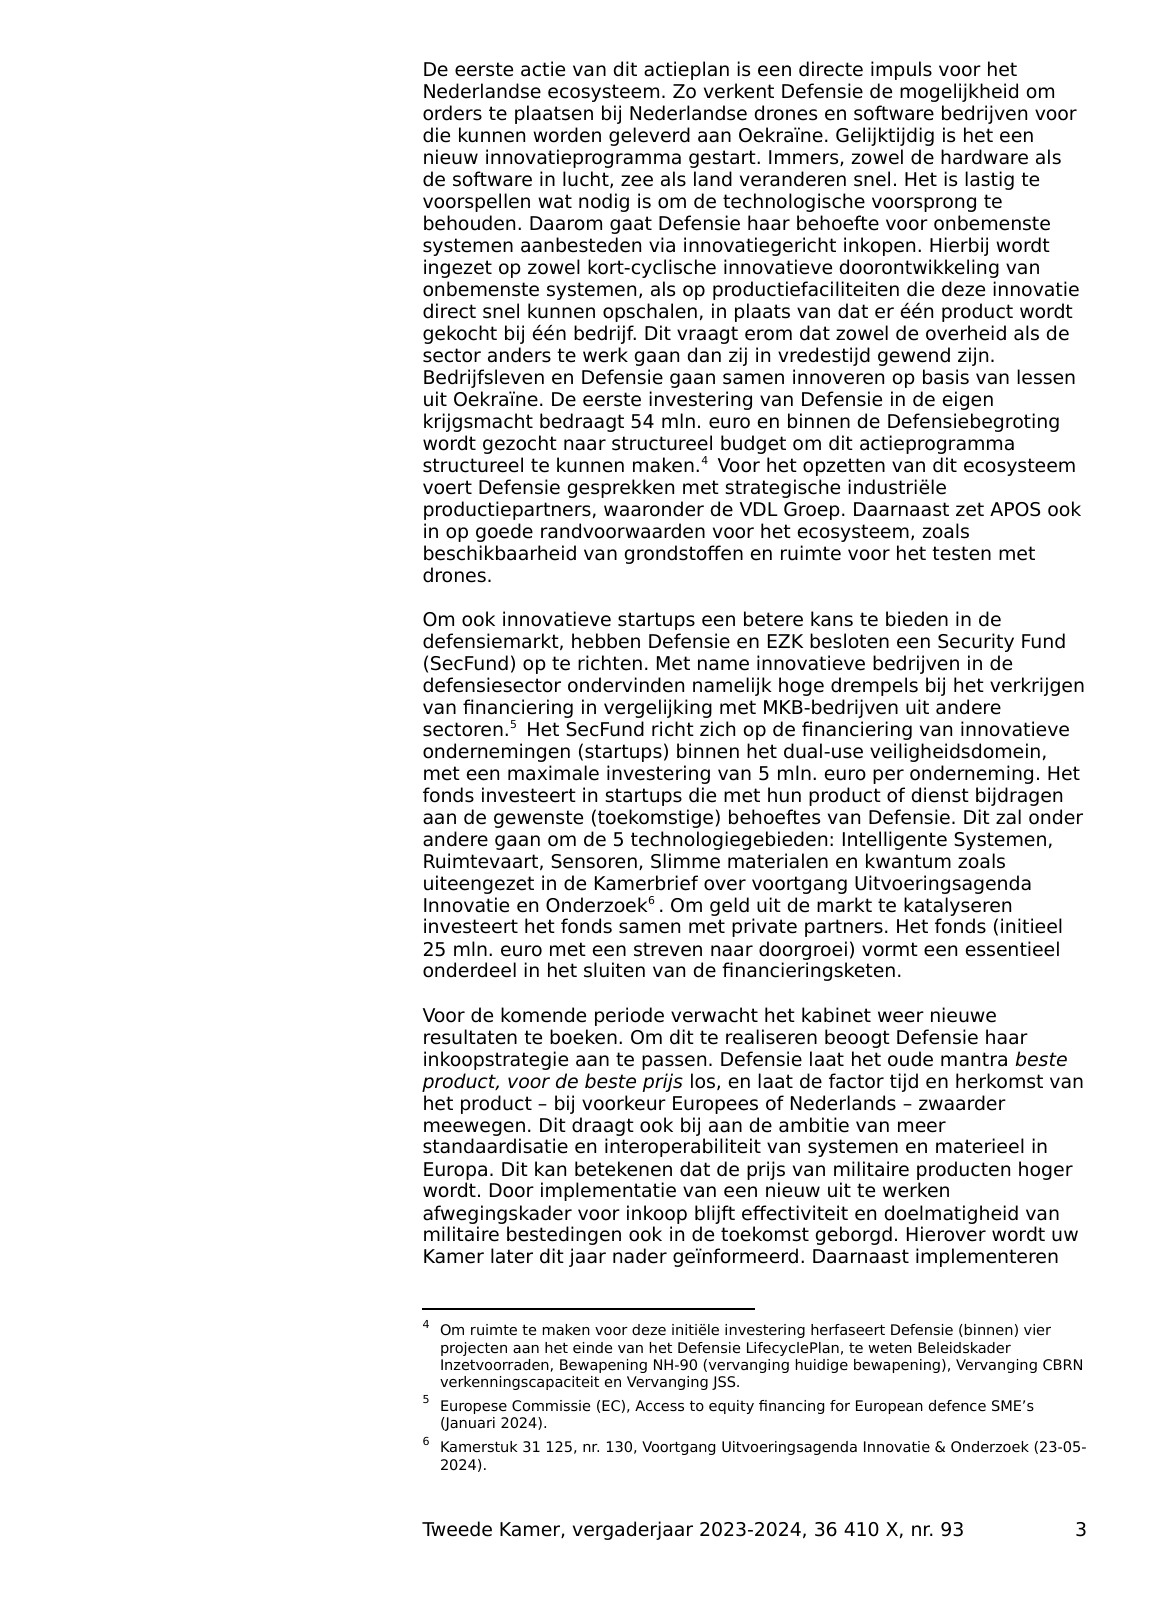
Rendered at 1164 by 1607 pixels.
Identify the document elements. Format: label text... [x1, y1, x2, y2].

text Om ruimte te maken voor deze initiële investering herfaseert Defensie (binnen) vier projecten aan het einde van het Defensie LifecyclePlan, te weten Beleidskader Inzetvoorraden, Bewapening NH-90 (vervanging huidige bewapening), Vervanging CBRN verkenningscapaciteit en Vervanging JSS. [422, 1318, 1087, 1391]
text Voor de komende periode verwacht het kabinet weer nieuwe resultaten te boeken. Om dit te realiseren beoogt Defensie haar inkoopstrategie aan te passen. Defensie laat het oude mantra beste product, voor de beste prijs los, en laat de factor tijd en herkomst van het product – bij voorkeur Europees of Nederlands – zwaarder meewegen. Dit draagt ook bij aan de ambitie van meer standaardisatie en interoperabiliteit van systemen en materieel in Europa. Dit kan betekenen dat de prijs van militaire producten hoger wordt. Door implementatie van een nieuw uit te werken afwegingskader voor inkoop blijft effectiviteit en doelmatigheid van militaire bestedingen ook in de toekomst geborgd. Hierover wordt uw Kamer later dit jaar nader geïnformeerd. Daarnaast implementeren [422, 1004, 1087, 1268]
text Kamerstuk 31 125, nr. 130, Voortgang Uitvoeringsagenda Innovatie & Onderzoek (23-05-2024). [422, 1435, 1087, 1474]
text Europese Commissie (EC), Access to equity financing for European defence SME’s (Januari 2024). [422, 1393, 1087, 1432]
text De eerste actie van dit actieplan is een directe impuls voor het Nederlandse ecosysteem. Zo verkent Defensie de mogelijkheid om orders te plaatsen bij Nederlandse drones en software bedrijven voor die kunnen worden geleverd aan Oekraïne. Gelijktijdig is het een nieuw innovatieprogramma gestart. Immers, zowel de hardware als de software in lucht, zee als land veranderen snel. Het is lastig te voorspellen wat nodig is om de technologische voorsprong te behouden. Daarom gaat Defensie haar behoefte voor onbemenste systemen aanbesteden via innovatiegericht inkopen. Hierbij wordt ingezet op zowel kort-cyclische innovatieve doorontwikkeling van onbemenste systemen, als op productiefaciliteiten die deze innovatie direct snel kunnen opschalen, in plaats van dat er één product wordt gekocht bij één bedrijf. Dit vraagt erom dat zowel de overheid als de sector anders te werk gaan dan zij in vredestijd gewend zijn. Bedrijfsleven en Defensie gaan samen innoveren op basis van lessen uit Oekraïne. De eerste investering van Defensie in de eigen krijgsmacht bedraagt 54 mln. euro en binnen de Defensiebegroting wordt gezocht naar structureel budget om dit actieprogramma structureel te kunnen maken. Voor het opzetten van dit ecosysteem voert Defensie gesprekken met strategische industriële productiepartners, waaronder de VDL Groep. Daarnaast zet APOS ook in op goede randvoorwaarden voor het ecosysteem, zoals beschikbaarheid van grondstoffen en ruimte voor het testen met drones. [422, 59, 1087, 587]
text Om ook innovatieve startups een betere kans te bieden in de defensiemarkt, hebben Defensie en EZK besloten een Security Fund (SecFund) op te richten. Met name innovatieve bedrijven in de defensiesector ondervinden namelijk hoge drempels bij het verkrijgen van financiering in vergelijking met MKB-bedrijven uit andere sectoren. Het SecFund richt zich op de financiering van innovatieve ondernemingen (startups) binnen het dual-use veiligheidsdomein, met een maximale investering van 5 mln. euro per onderneming. Het fonds investeert in startups die met hun product of dienst bijdragen aan de gewenste (toekomstige) behoeftes van Defensie. Dit zal onder andere gaan om de 5 technologiegebieden: Intelligente Systemen, Ruimtevaart, Sensoren, Slimme materialen en kwantum zoals uiteengezet in de Kamerbrief over voortgang Uitvoeringsagenda Innovatie en Onderzoek. Om geld uit de markt te katalyseren investeert het fonds samen met private partners. Het fonds (initieel 25 mln. euro met een streven naar doorgroei) vormt een essentieel onderdeel in het sluiten van de financieringsketen. [422, 609, 1087, 982]
